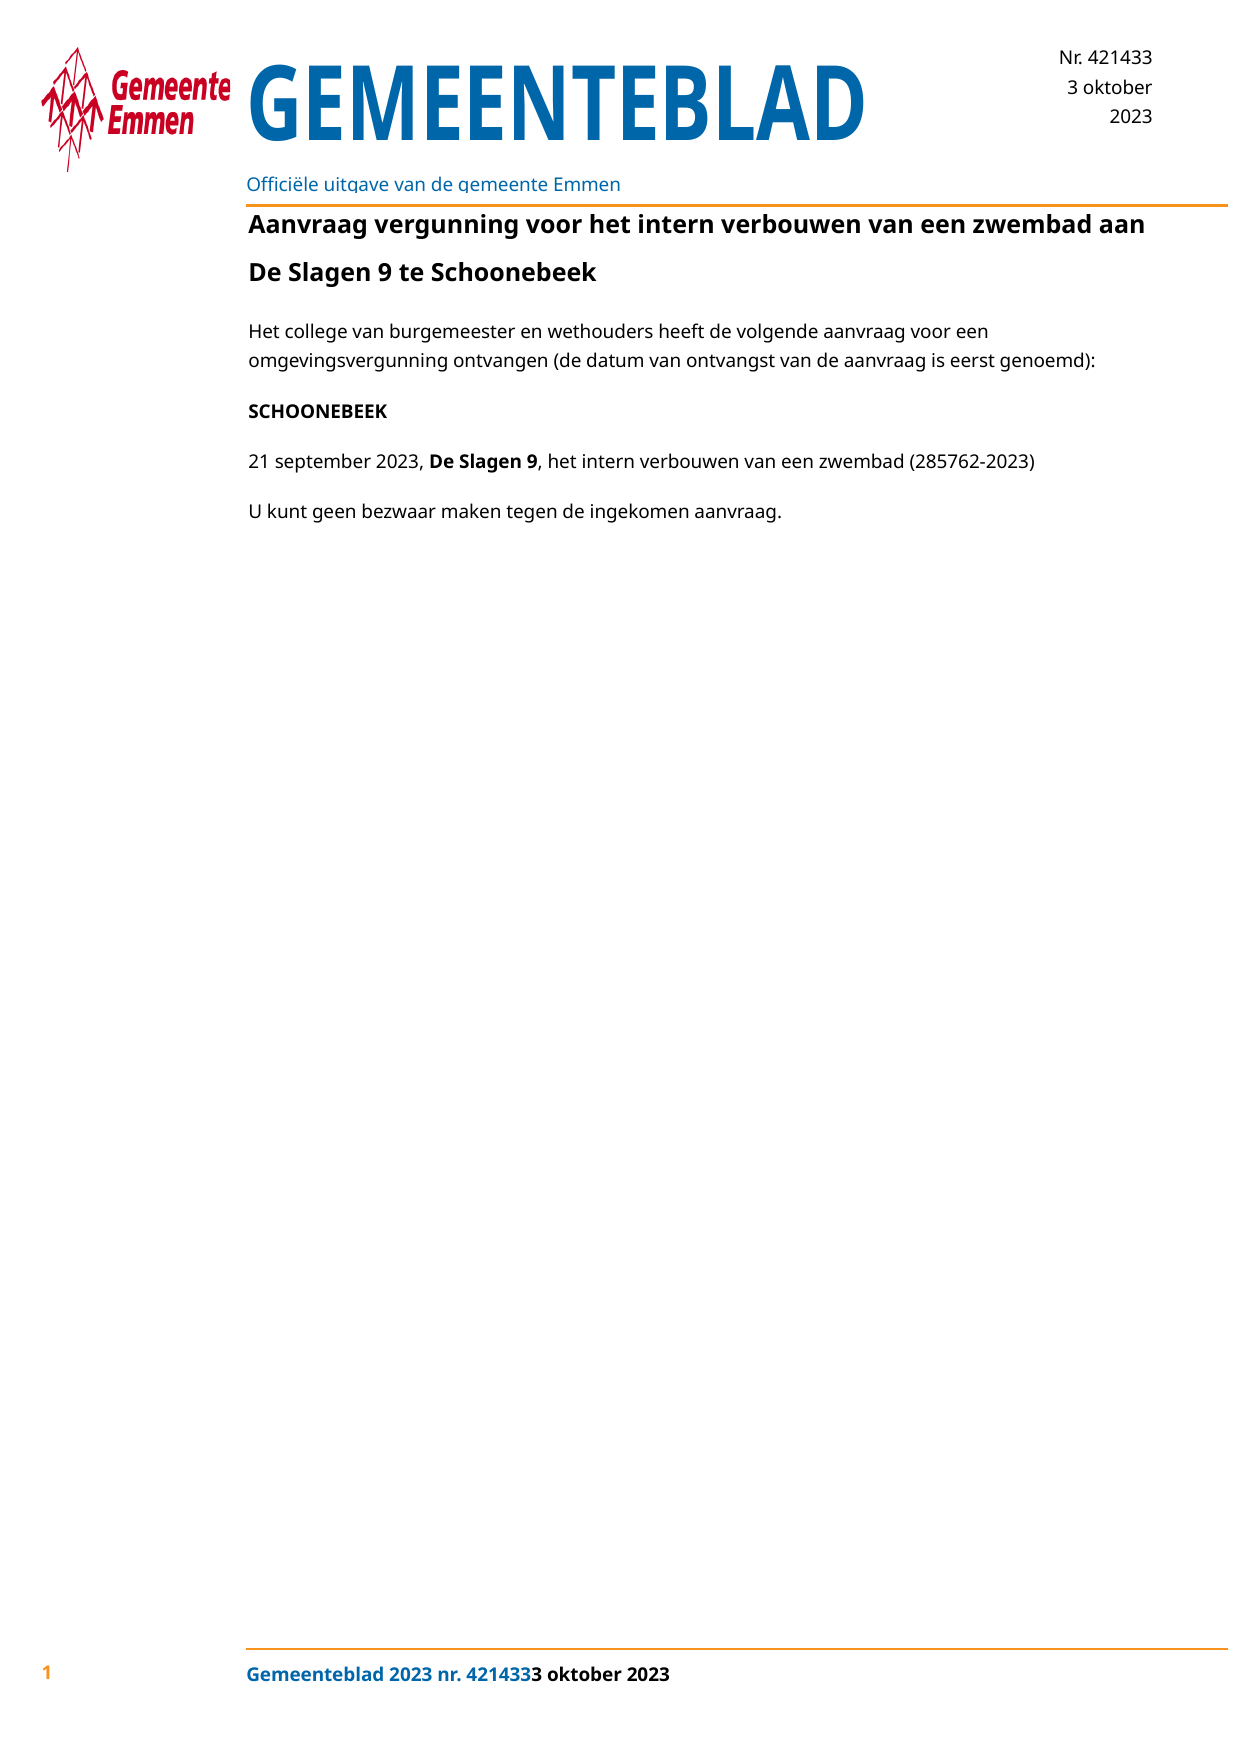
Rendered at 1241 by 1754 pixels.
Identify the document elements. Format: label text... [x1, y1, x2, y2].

text SCHOONEBEEK [248, 398, 1152, 424]
text U kunt geen bezwaar maken tegen de ingekomen aanvraag. [248, 499, 1152, 524]
text Het college van burgemeester en wethouders heeft de volgende aanvraag voor een omgevingsvergunning ontvangen (de datum van ontvangst van de aanvraag is eerst genoemd): [248, 318, 1152, 373]
picture [41, 47, 231, 172]
text 21 september 2023, De Slagen 9, het intern verbouwen van een zwembad (285762-2023) [248, 448, 1152, 474]
text Aanvraag vergunning voor het intern verbouwen van een zwembad aan De Slagen 9 te Schoonebeek [248, 207, 1152, 288]
